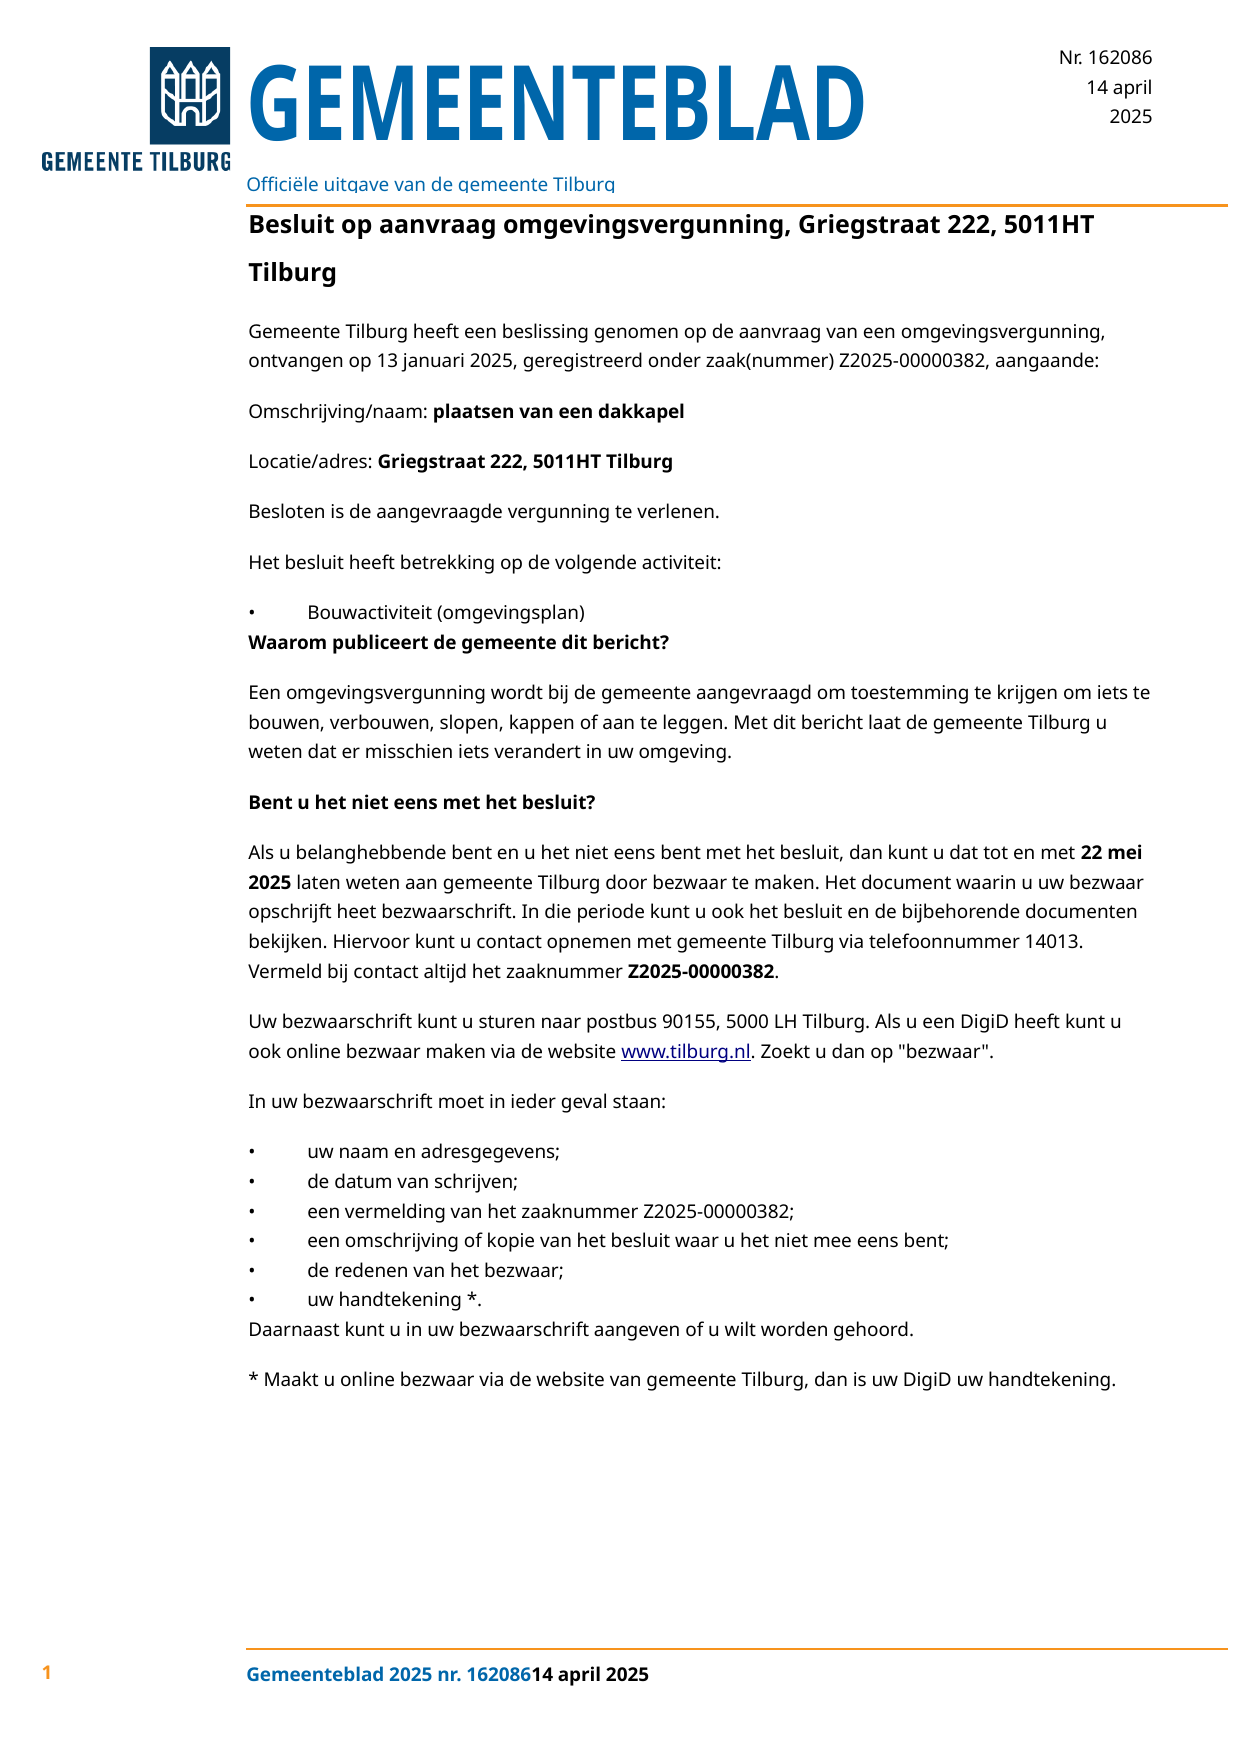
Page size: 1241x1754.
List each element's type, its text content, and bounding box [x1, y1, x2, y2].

text Als u belanghebbende bent en u het niet eens bent met het besluit, dan kunt u dat tot en met 22 mei 2025 laten weten aan gemeente Tilburg door bezwaar te maken. Het document waarin u uw bezwaar opschrijft heet bezwaarschrift. In die periode kunt u ook het besluit en de bijbehorende documenten bekijken. Hiervoor kunt u contact opnemen met gemeente Tilburg via telefoonnummer 14013. Vermeld bij contact altijd het zaaknummer Z2025-00000382. [248, 839, 1152, 984]
text Een omgevingsvergunning wordt bij de gemeente aangevraagd om toestemming te krijgen om iets te bouwen, verbouwen, slopen, kappen of aan te leggen. Met dit bericht laat de gemeente Tilburg u weten dat er misschien iets verandert in uw omgeving. [248, 679, 1152, 764]
list een vermelding van het zaaknummer Z2025-00000382; [248, 1198, 1152, 1224]
text Besluit op aanvraag omgevingsvergunning, Griegstraat 222, 5011HT Tilburg [248, 207, 1152, 288]
text In uw bezwaarschrift moet in ieder geval staan: [248, 1088, 1152, 1114]
text Locatie/adres: Griegstraat 222, 5011HT Tilburg [248, 448, 1152, 474]
list uw handtekening *. [248, 1287, 1152, 1312]
list Bouwactiviteit (omgevingsplan) [248, 599, 1152, 625]
text Het besluit heeft betrekking op de volgende activiteit: [248, 549, 1152, 575]
list een omschrijving of kopie van het besluit waar u het niet mee eens bent; [248, 1227, 1152, 1253]
text Gemeente Tilburg heeft een beslissing genomen op de aanvraag van een omgevingsvergunning, ontvangen op 13 januari 2025, geregistreerd onder zaak(nummer) Z2025-00000382, aangaande: [248, 318, 1152, 373]
text Besloten is de aangevraagde vergunning te verlenen. [248, 499, 1152, 524]
text Daarnaast kunt u in uw bezwaarschrift aangeven of u wilt worden gehoord. [248, 1316, 1152, 1342]
list de redenen van het bezwaar; [248, 1257, 1152, 1283]
list uw naam en adresgegevens; [248, 1139, 1152, 1164]
list de datum van schrijven; [248, 1168, 1152, 1194]
text Omschrijving/naam: plaatsen van een dakkapel [248, 398, 1152, 424]
picture [41, 47, 231, 172]
text Bent u het niet eens met het besluit? [248, 789, 1152, 815]
text * Maakt u online bezwaar via de website van gemeente Tilburg, dan is uw DigiD uw handtekening. [248, 1367, 1152, 1392]
text Uw bezwaarschrift kunt u sturen naar postbus 90155, 5000 LH Tilburg. Als u een DigiD heeft kunt u ook online bezwaar maken via de website www.tilburg.nl. Zoekt u dan op "bezwaar". [248, 1008, 1152, 1064]
text Waarom publiceert de gemeente dit bericht? [248, 629, 1152, 655]
